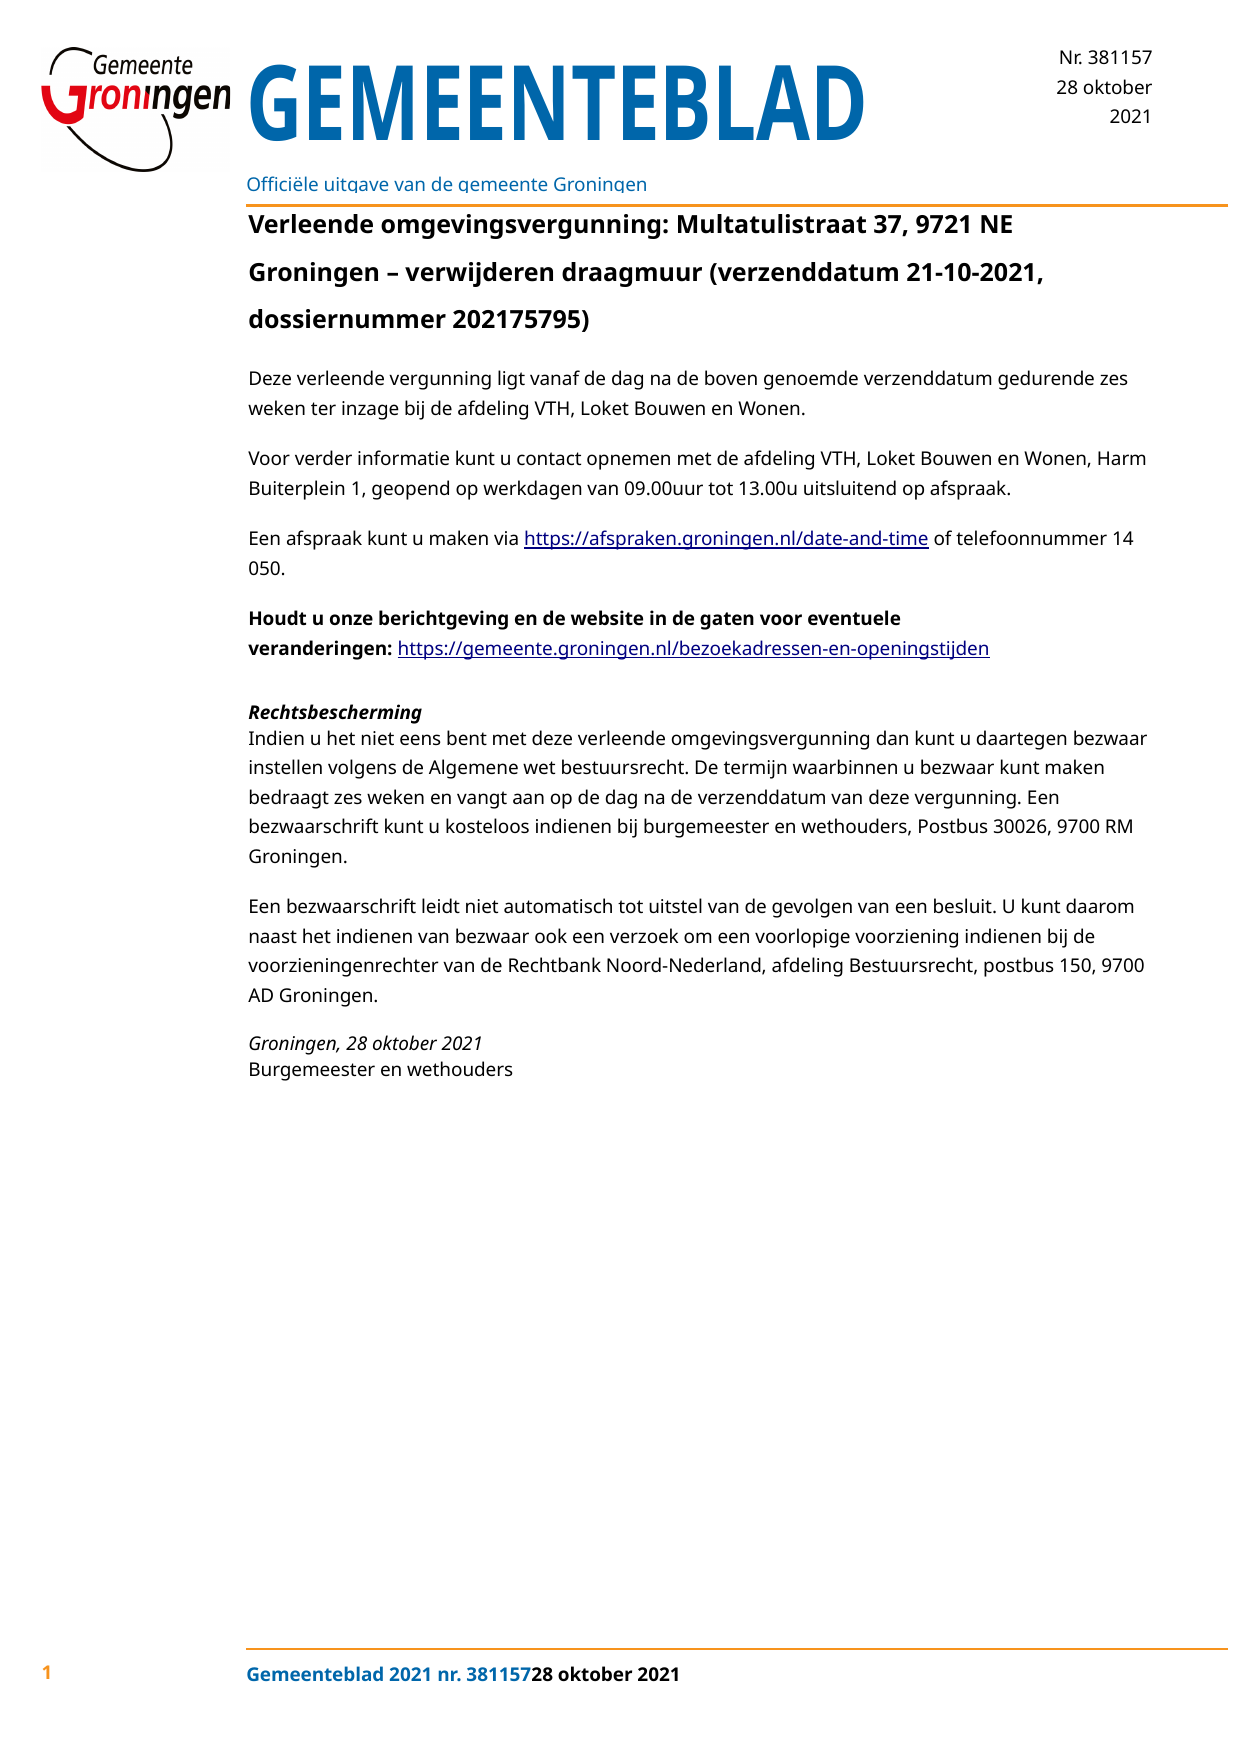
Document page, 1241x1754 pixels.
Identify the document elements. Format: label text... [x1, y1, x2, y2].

picture [41, 47, 231, 172]
text Groningen, 28 oktober 2021 [248, 1030, 1152, 1056]
text Voor verder informatie kunt u contact opnemen met de afdeling VTH, Loket Bouwen en Wonen, Harm Buiterplein 1, geopend op werkdagen van 09.00uur tot 13.00u uitsluitend op afspraak. [248, 446, 1152, 501]
text Rechtsbescherming [248, 699, 1152, 725]
text Burgemeester en wethouders [248, 1056, 1152, 1082]
text Houdt u onze berichtgeving en de website in de gaten voor eventuele veranderingen: https://gemeente.groningen.nl/bezoekadressen-en-openingstijden [248, 606, 1152, 661]
text Een bezwaarschrift leidt niet automatisch tot uitstel van de gevolgen van een besluit. U kunt daarom naast het indienen van bezwaar ook een verzoek om een voorlopige voorziening indienen bij de voorzieningenrechter van de Rechtbank Noord-Nederland, afdeling Bestuursrecht, postbus 150, 9700 AD Groningen. [248, 893, 1152, 1008]
text Indien u het niet eens bent met deze verleende omgevingsvergunning dan kunt u daartegen bezwaar instellen volgens de Algemene wet bestuursrecht. De termijn waarbinnen u bezwaar kunt maken bedraagt zes weken en vangt aan op de dag na de verzenddatum van deze vergunning. Een bezwaarschrift kunt u kosteloos indienen bij burgemeester en wethouders, Postbus 30026, 9700 RM Groningen. [248, 725, 1152, 869]
text Verleende omgevingsvergunning: Multatulistraat 37, 9721 NE Groningen – verwijderen draagmuur (verzenddatum 21-10-2021, dossiernummer 202175795) [248, 207, 1152, 336]
text Deze verleende vergunning ligt vanaf de dag na de boven genoemde verzenddatum gedurende zes weken ter inzage bij de afdeling VTH, Loket Bouwen en Wonen. [248, 366, 1152, 421]
text Een afspraak kunt u maken via https://afspraken.groningen.nl/date-and-time of telefoonnummer 14 050. [248, 526, 1152, 581]
